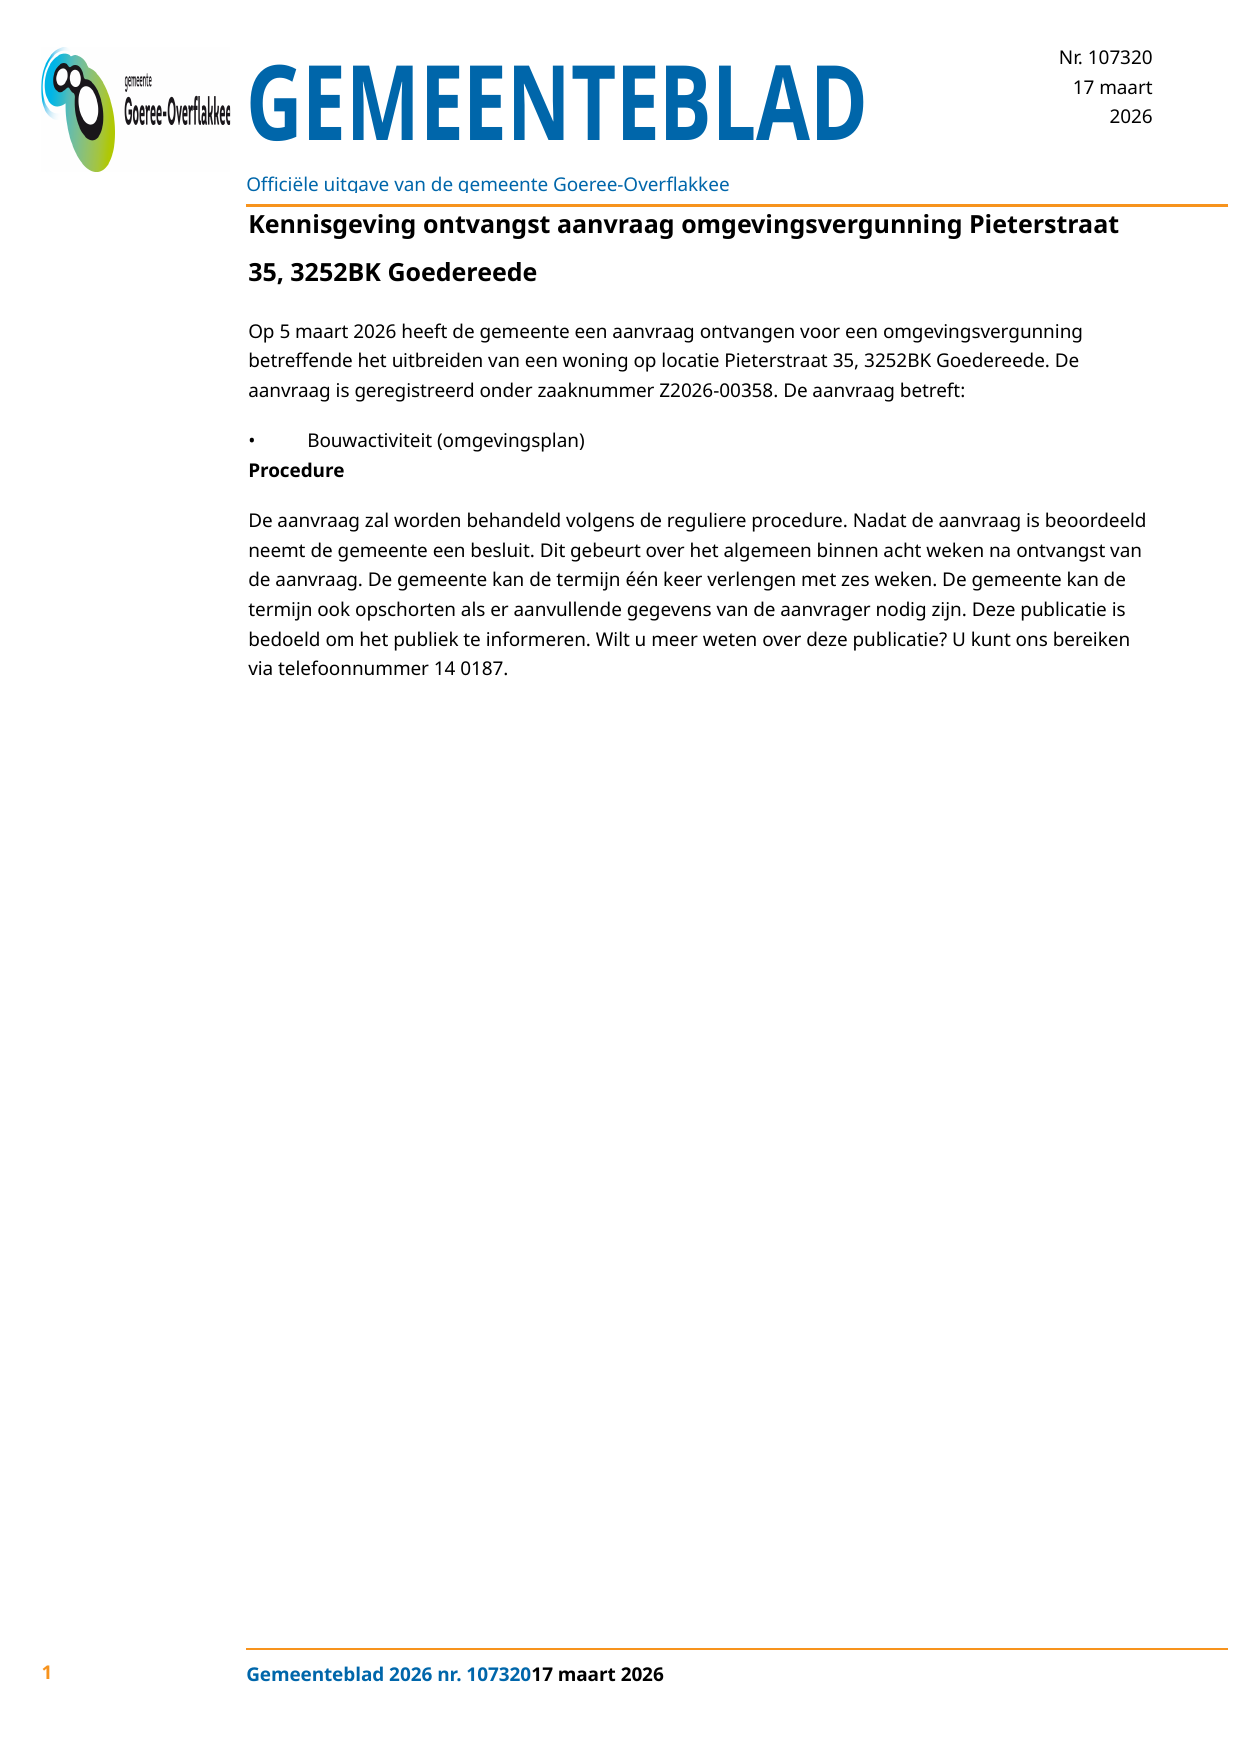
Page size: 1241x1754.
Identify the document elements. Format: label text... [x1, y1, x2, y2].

text Kennisgeving ontvangst aanvraag omgevingsvergunning Pieterstraat 35, 3252BK Goedereede [248, 207, 1152, 288]
text Op 5 maart 2026 heeft de gemeente een aanvraag ontvangen voor een omgevingsvergunning betreffende het uitbreiden van een woning op locatie Pieterstraat 35, 3252BK Goedereede. De aanvraag is geregistreerd onder zaaknummer Z2026-00358. De aanvraag betreft: [248, 318, 1152, 403]
text De aanvraag zal worden behandeld volgens de reguliere procedure. Nadat de aanvraag is beoordeeld neemt de gemeente een besluit. Dit gebeurt over het algemeen binnen acht weken na ontvangst van de aanvraag. De gemeente kan de termijn één keer verlengen met zes weken. De gemeente kan de termijn ook opschorten als er aanvullende gegevens van de aanvrager nodig zijn. Deze publicatie is bedoeld om het publiek te informeren. Wilt u meer weten over deze publicatie? U kunt ons bereiken via telefoonnummer 14 0187. [248, 507, 1152, 681]
text Procedure [248, 457, 1152, 483]
list Bouwactiviteit (omgevingsplan) [248, 427, 1152, 453]
picture [41, 47, 231, 172]
